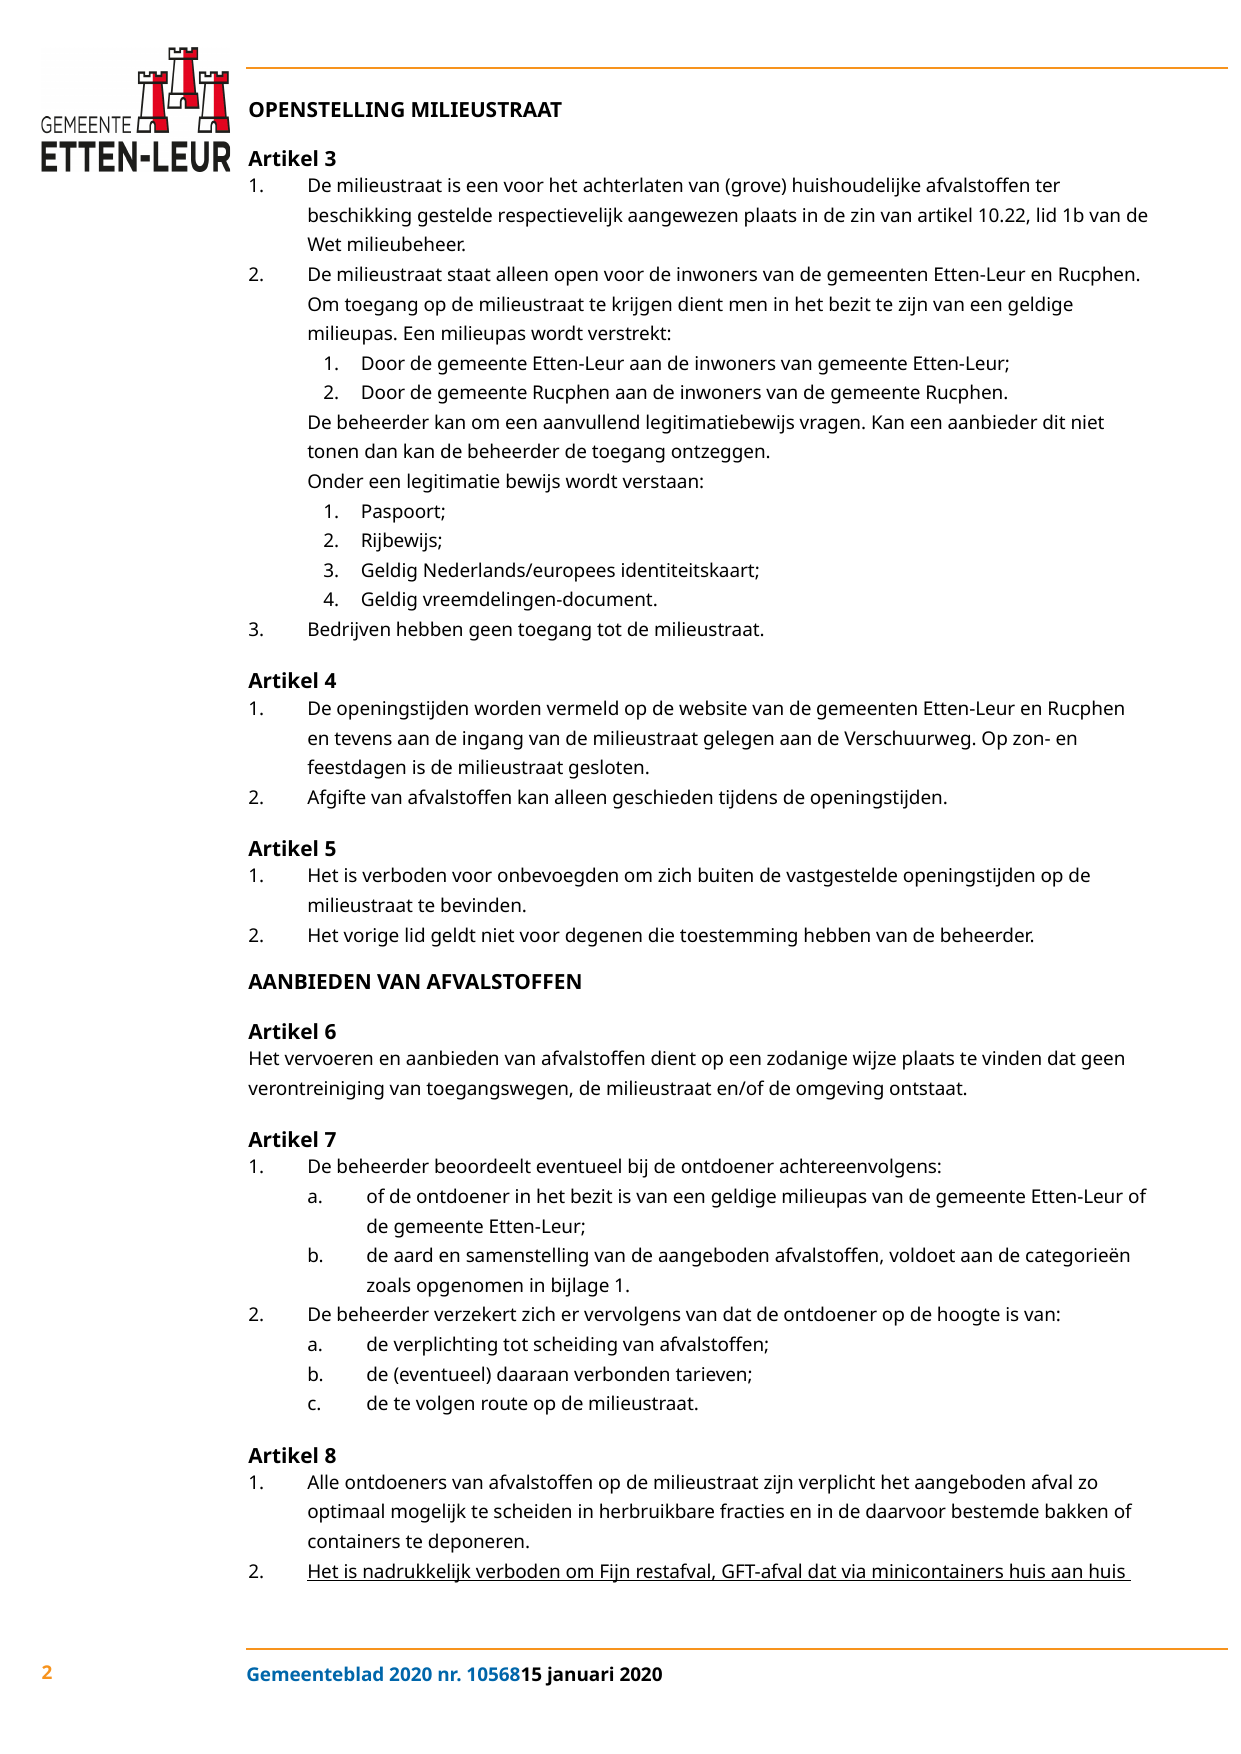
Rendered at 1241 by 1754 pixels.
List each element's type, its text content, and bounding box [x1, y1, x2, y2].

text Artikel 5 [248, 834, 1152, 863]
list of de ontdoener in het bezit is van een geldige milieupas van de gemeente Etten-Leur of de gemeente Etten-Leur; [307, 1183, 1152, 1238]
list De openingstijden worden vermeld op de website van de gemeenten Etten-Leur en Rucphen en tevens aan de ingang van de milieustraat gelegen aan de Verschuurweg. Op zon- en feestdagen is de milieustraat gesloten. [248, 695, 1152, 780]
list Door de gemeente Etten-Leur aan de inwoners van gemeente Etten-Leur; [323, 350, 1152, 376]
text Het vervoeren en aanbieden van afvalstoffen dient op een zodanige wijze plaats te vinden dat geen verontreiniging van toegangswegen, de milieustraat en/of de omgeving ontstaat. [248, 1045, 1152, 1101]
text Artikel 7 [248, 1125, 1152, 1154]
list Het is verboden voor onbevoegden om zich buiten de vastgestelde openingstijden op de milieustraat te bevinden. [248, 863, 1152, 918]
list Geldig vreemdelingen-document. [323, 587, 1152, 612]
list Bedrijven hebben geen toegang tot de milieustraat. [248, 616, 1152, 642]
list de aard en samenstelling van de aangeboden afvalstoffen, voldoet aan de categorieën zoals opgenomen in bijlage 1. [307, 1242, 1152, 1298]
list de te volgen route op de milieustraat. [307, 1390, 1152, 1416]
list De beheerder verzekert zich er vervolgens van dat de ontdoener op de hoogte is van: [248, 1302, 1152, 1327]
list Het is nadrukkelijk verboden om Fijn restafval, GFT-afval dat via minicontainers huis aan huis [248, 1558, 1152, 1584]
list Paspoort; [323, 498, 1152, 524]
text Artikel 8 [248, 1441, 1152, 1469]
picture [41, 47, 231, 172]
text Artikel 3 [248, 144, 1152, 172]
list De milieustraat staat alleen open voor de inwoners van de gemeenten Etten-Leur en Rucphen. [248, 261, 1152, 287]
text AANBIEDEN VAN AFVALSTOFFEN [248, 967, 1152, 996]
text Artikel 4 [248, 667, 1152, 695]
list Door de gemeente Rucphen aan de inwoners van de gemeente Rucphen. [323, 379, 1152, 405]
list Rijbewijs; [323, 527, 1152, 553]
list Afgifte van afvalstoffen kan alleen geschieden tijdens de openingstijden. [248, 784, 1152, 809]
list Het vorige lid geldt niet voor degenen die toestemming hebben van de beheerder. [248, 922, 1152, 948]
list Geldig Nederlands/europees identiteitskaart; [323, 557, 1152, 583]
text Artikel 6 [248, 1017, 1152, 1045]
list De milieustraat is een voor het achterlaten van (grove) huishoudelijke afvalstoffen ter beschikking gestelde respectievelijk aangewezen plaats in de zin van artikel 10.22, lid 1b van de Wet milieubeheer. [248, 172, 1152, 257]
list Onder een legitimatie bewijs wordt verstaan: [248, 468, 1152, 494]
list De beheerder kan om een aanvullend legitimatiebewijs vragen. Kan een aanbieder dit niet tonen dan kan de beheerder de toegang ontzeggen. [248, 409, 1152, 464]
list de (eventueel) daaraan verbonden tarieven; [307, 1361, 1152, 1386]
text OPENSTELLING MILIEUSTRAAT [248, 95, 1152, 123]
list Alle ontdoeners van afvalstoffen op de milieustraat zijn verplicht het aangeboden afval zo optimaal mogelijk te scheiden in herbruikbare fracties en in de daarvoor bestemde bakken of containers te deponeren. [248, 1469, 1152, 1554]
list Om toegang op de milieustraat te krijgen dient men in het bezit te zijn van een geldige milieupas. Een milieupas wordt verstrekt: [248, 291, 1152, 346]
list de verplichting tot scheiding van afvalstoffen; [307, 1331, 1152, 1357]
list De beheerder beoordeelt eventueel bij de ontdoener achtereenvolgens: [248, 1154, 1152, 1179]
